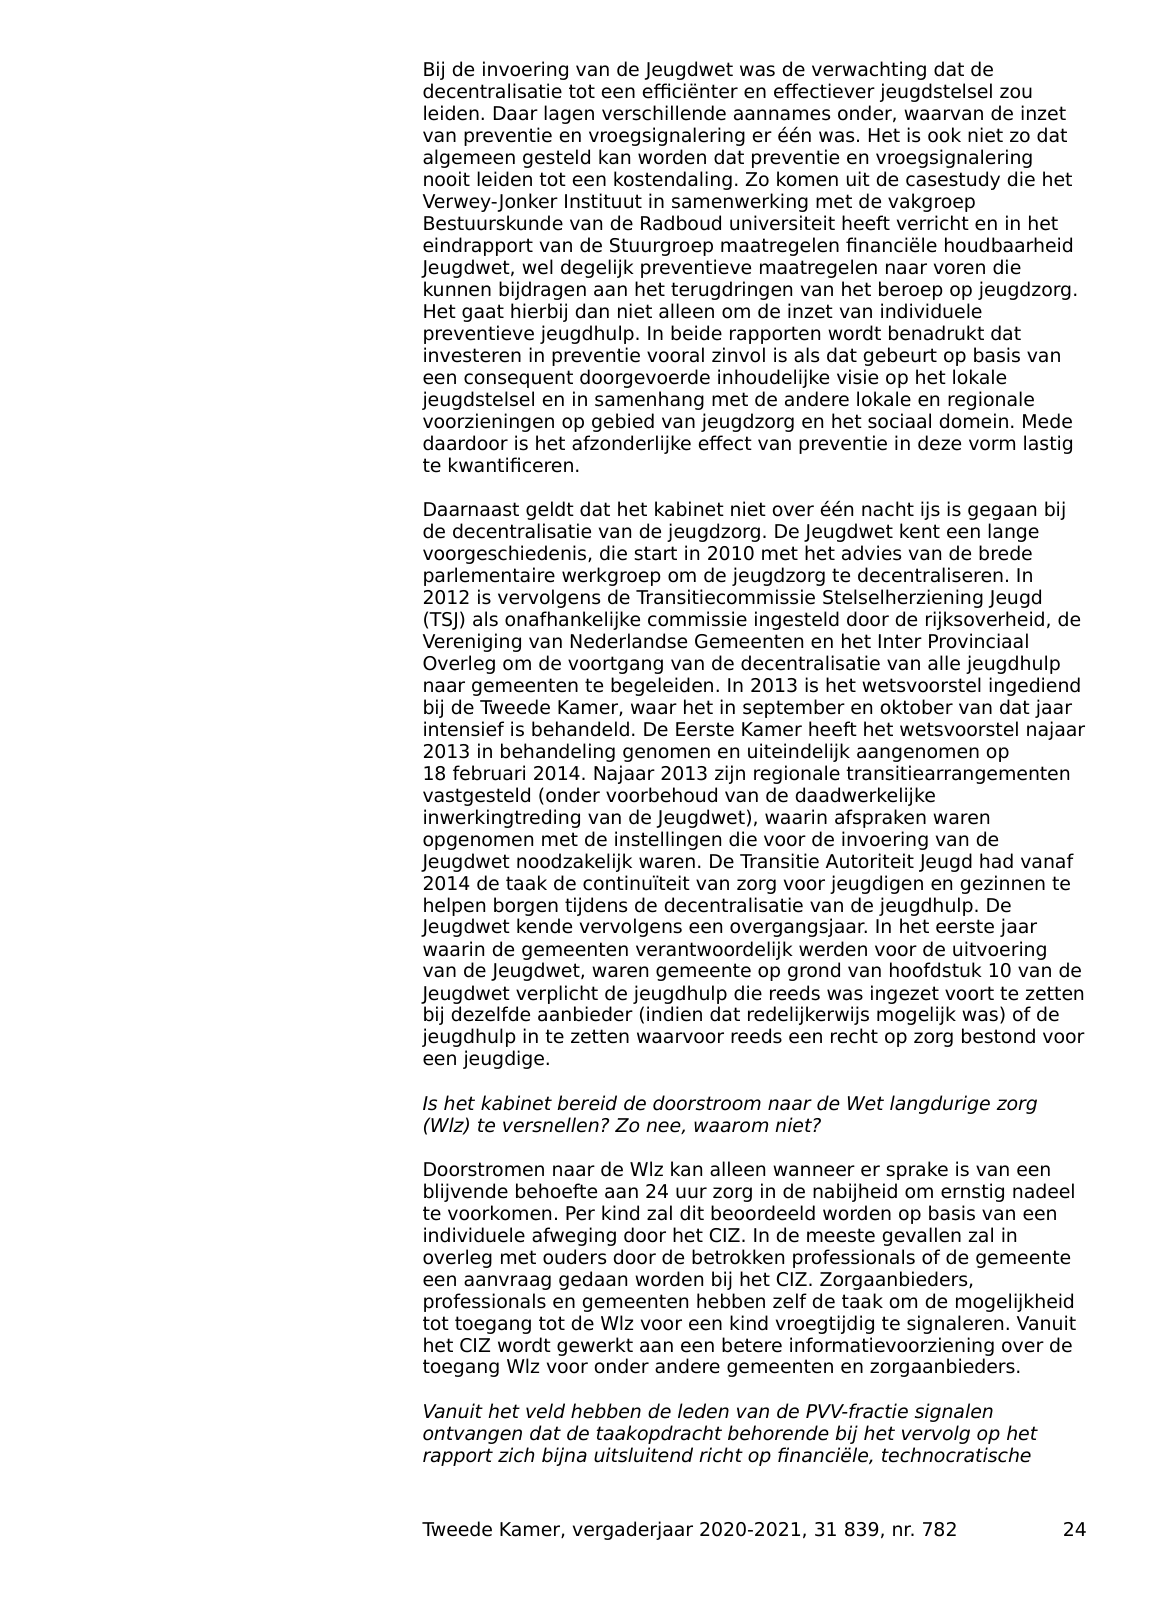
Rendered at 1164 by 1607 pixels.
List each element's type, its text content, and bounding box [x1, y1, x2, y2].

text Doorstromen naar de Wlz kan alleen wanneer er sprake is van een blijvende behoefte aan 24 uur zorg in de nabijheid om ernstig nadeel te voorkomen. Per kind zal dit beoordeeld worden op basis van een individuele afweging door het CIZ. In de meeste gevallen zal in overleg met ouders door de betrokken professionals of de gemeente een aanvraag gedaan worden bij het CIZ. Zorgaanbieders, professionals en gemeenten hebben zelf de taak om de mogelijkheid tot toegang tot de Wlz voor een kind vroegtijdig te signaleren. Vanuit het CIZ wordt gewerkt aan een betere informatievoorziening over de toegang Wlz voor onder andere gemeenten en zorgaanbieders. [422, 1159, 1087, 1378]
text Is het kabinet bereid de doorstroom naar de Wet langdurige zorg (Wlz) te versnellen? Zo nee, waarom niet? [422, 1092, 1087, 1136]
text Vanuit het veld hebben de leden van de PVV-fractie signalen ontvangen dat de taakopdracht behorende bij het vervolg op het rapport zich bijna uitsluitend richt op financiële, technocratische [422, 1401, 1087, 1467]
text Bij de invoering van de Jeugdwet was de verwachting dat de decentralisatie tot een efficiënter en effectiever jeugdstelsel zou leiden. Daar lagen verschillende aannames onder, waarvan de inzet van preventie en vroegsignalering er één was. Het is ook niet zo dat algemeen gesteld kan worden dat preventie en vroegsignalering nooit leiden tot een kostendaling. Zo komen uit de casestudy die het Verwey-Jonker Instituut in samenwerking met de vakgroep Bestuurskunde van de Radboud universiteit heeft verricht en in het eindrapport van de Stuurgroep maatregelen financiële houdbaarheid Jeugdwet, wel degelijk preventieve maatregelen naar voren die kunnen bijdragen aan het terugdringen van het beroep op jeugdzorg. Het gaat hierbij dan niet alleen om de inzet van individuele preventieve jeugdhulp. In beide rapporten wordt benadrukt dat investeren in preventie vooral zinvol is als dat gebeurt op basis van een consequent doorgevoerde inhoudelijke visie op het lokale jeugdstelsel en in samenhang met de andere lokale en regionale voorzieningen op gebied van jeugdzorg en het sociaal domein. Mede daardoor is het afzonderlijke effect van preventie in deze vorm lastig te kwantificeren. [422, 59, 1087, 477]
text Daarnaast geldt dat het kabinet niet over één nacht ijs is gegaan bij de decentralisatie van de jeugdzorg. De Jeugdwet kent een lange voorgeschiedenis, die start in 2010 met het advies van de brede parlementaire werkgroep om de jeugdzorg te decentraliseren. In 2012 is vervolgens de Transitiecommissie Stelselherziening Jeugd (TSJ) als onafhankelijke commissie ingesteld door de rijksoverheid, de Vereniging van Nederlandse Gemeenten en het Inter Provinciaal Overleg om de voortgang van de decentralisatie van alle jeugdhulp naar gemeenten te begeleiden. In 2013 is het wetsvoorstel ingediend bij de Tweede Kamer, waar het in september en oktober van dat jaar intensief is behandeld. De Eerste Kamer heeft het wetsvoorstel najaar 2013 in behandeling genomen en uiteindelijk aangenomen op 18 februari 2014. Najaar 2013 zijn regionale transitiearrangementen vastgesteld (onder voorbehoud van de daadwerkelijke inwerkingtreding van de Jeugdwet), waarin afspraken waren opgenomen met de instellingen die voor de invoering van de Jeugdwet noodzakelijk waren. De Transitie Autoriteit Jeugd had vanaf 2014 de taak de continuïteit van zorg voor jeugdigen en gezinnen te helpen borgen tijdens de decentralisatie van de jeugdhulp. De Jeugdwet kende vervolgens een overgangsjaar. In het eerste jaar waarin de gemeenten verantwoordelijk werden voor de uitvoering van de Jeugdwet, waren gemeente op grond van hoofdstuk 10 van de Jeugdwet verplicht de jeugdhulp die reeds was ingezet voort te zetten bij dezelfde aanbieder (indien dat redelijkerwijs mogelijk was) of de jeugdhulp in te zetten waarvoor reeds een recht op zorg bestond voor een jeugdige. [422, 499, 1087, 1070]
